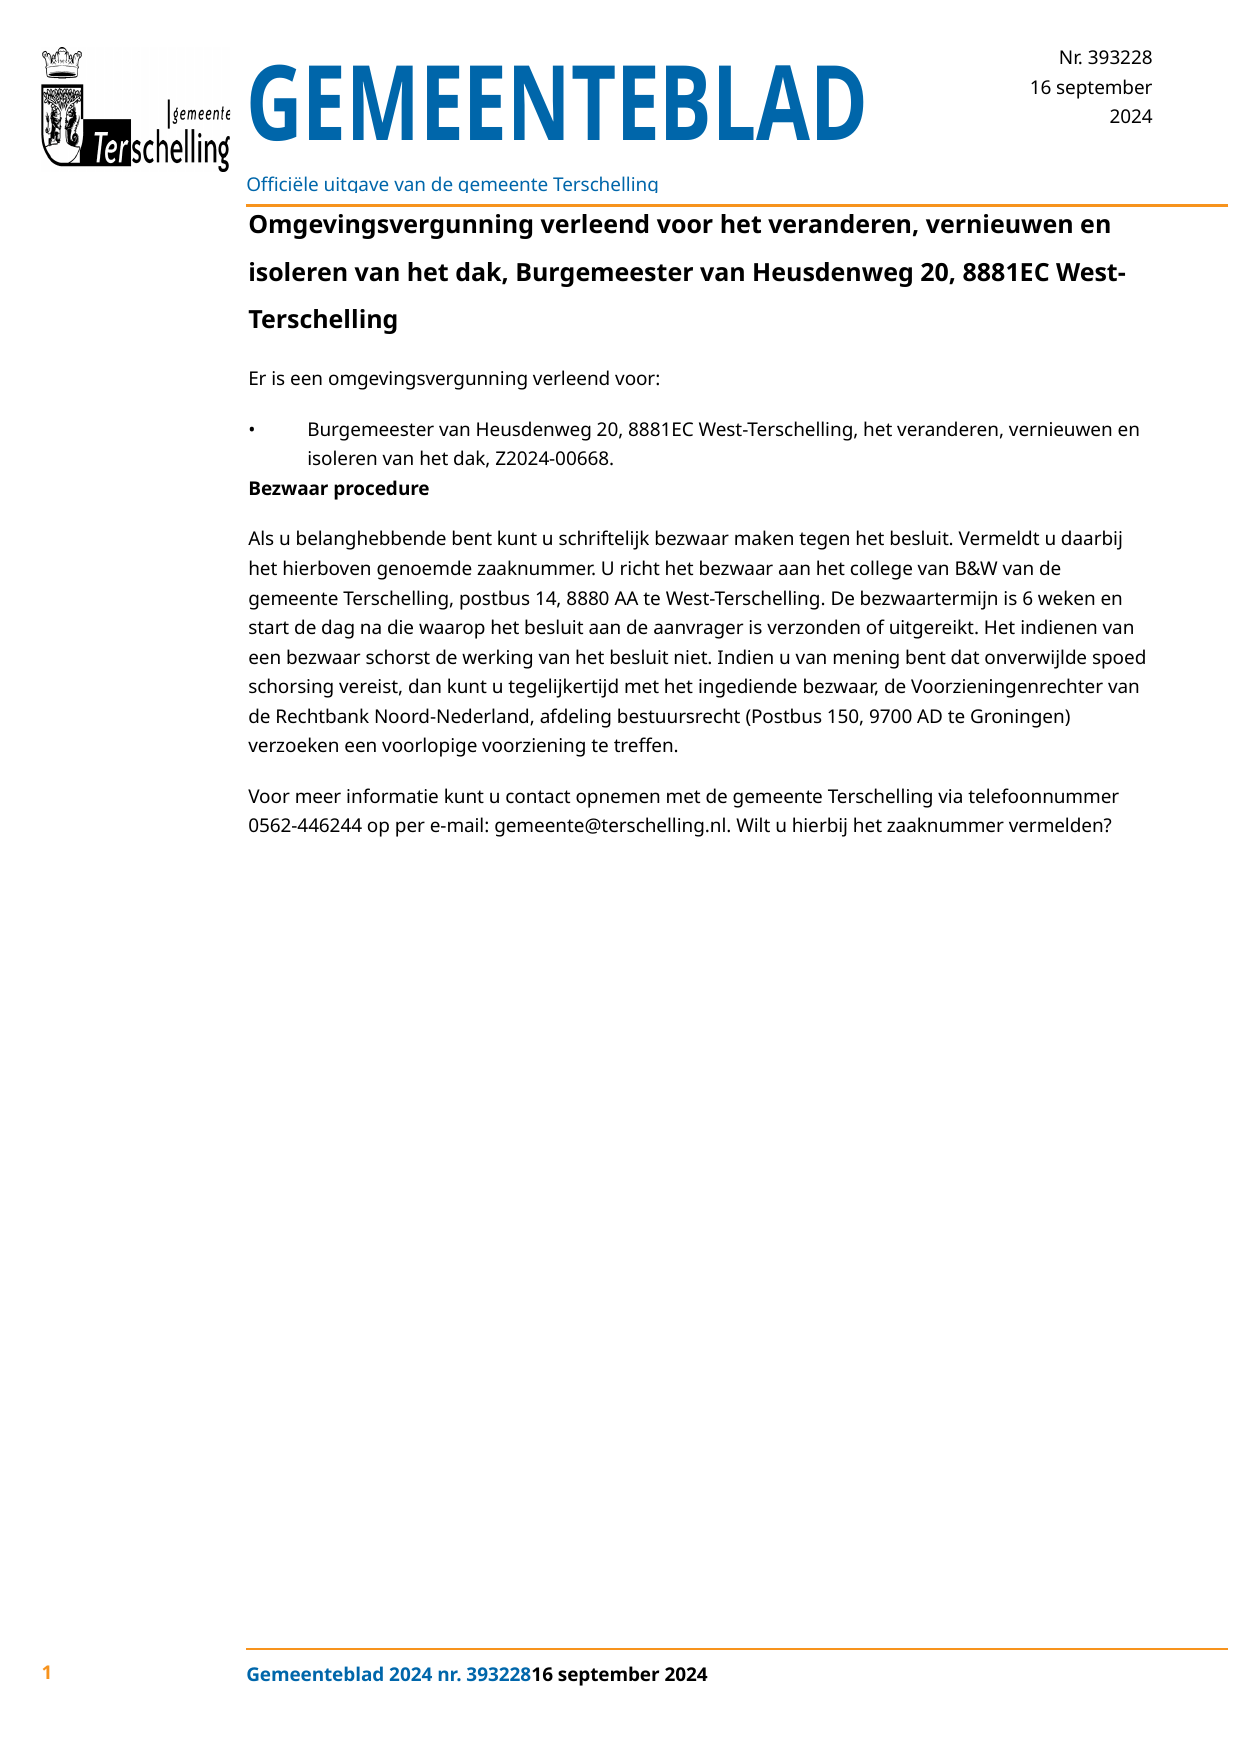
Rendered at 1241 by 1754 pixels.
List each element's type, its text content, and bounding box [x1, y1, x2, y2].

list Burgemeester van Heusdenweg 20, 8881EC West-Terschelling, het veranderen, vernieuwen en isoleren van het dak, Z2024-00668. [248, 416, 1152, 471]
text Omgevingsvergunning verleend voor het veranderen, vernieuwen en isoleren van het dak, Burgemeester van Heusdenweg 20, 8881EC West-Terschelling [248, 207, 1152, 336]
picture [41, 47, 231, 172]
text Voor meer informatie kunt u contact opnemen met de gemeente Terschelling via telefoonnummer 0562-446244 op per e-mail: gemeente@terschelling.nl. Wilt u hierbij het zaaknummer vermelden? [248, 783, 1152, 838]
text Als u belanghebbende bent kunt u schriftelijk bezwaar maken tegen het besluit. Vermeldt u daarbij het hierboven genoemde zaaknummer. U richt het bezwaar aan het college van B&W van de gemeente Terschelling, postbus 14, 8880 AA te West-Terschelling. De bezwaartermijn is 6 weken en start de dag na die waarop het besluit aan de aanvrager is verzonden of uitgereikt. Het indienen van een bezwaar schorst de werking van het besluit niet. Indien u van mening bent dat onverwijlde spoed schorsing vereist, dan kunt u tegelijkertijd met het ingediende bezwaar, de Voorzieningenrechter van de Rechtbank Noord-Nederland, afdeling bestuursrecht (Postbus 150, 9700 AD te Groningen) verzoeken een voorlopige voorziening te treffen. [248, 526, 1152, 758]
text Er is een omgevingsvergunning verleend voor: [248, 366, 1152, 391]
text Bezwaar procedure [248, 475, 1152, 501]
